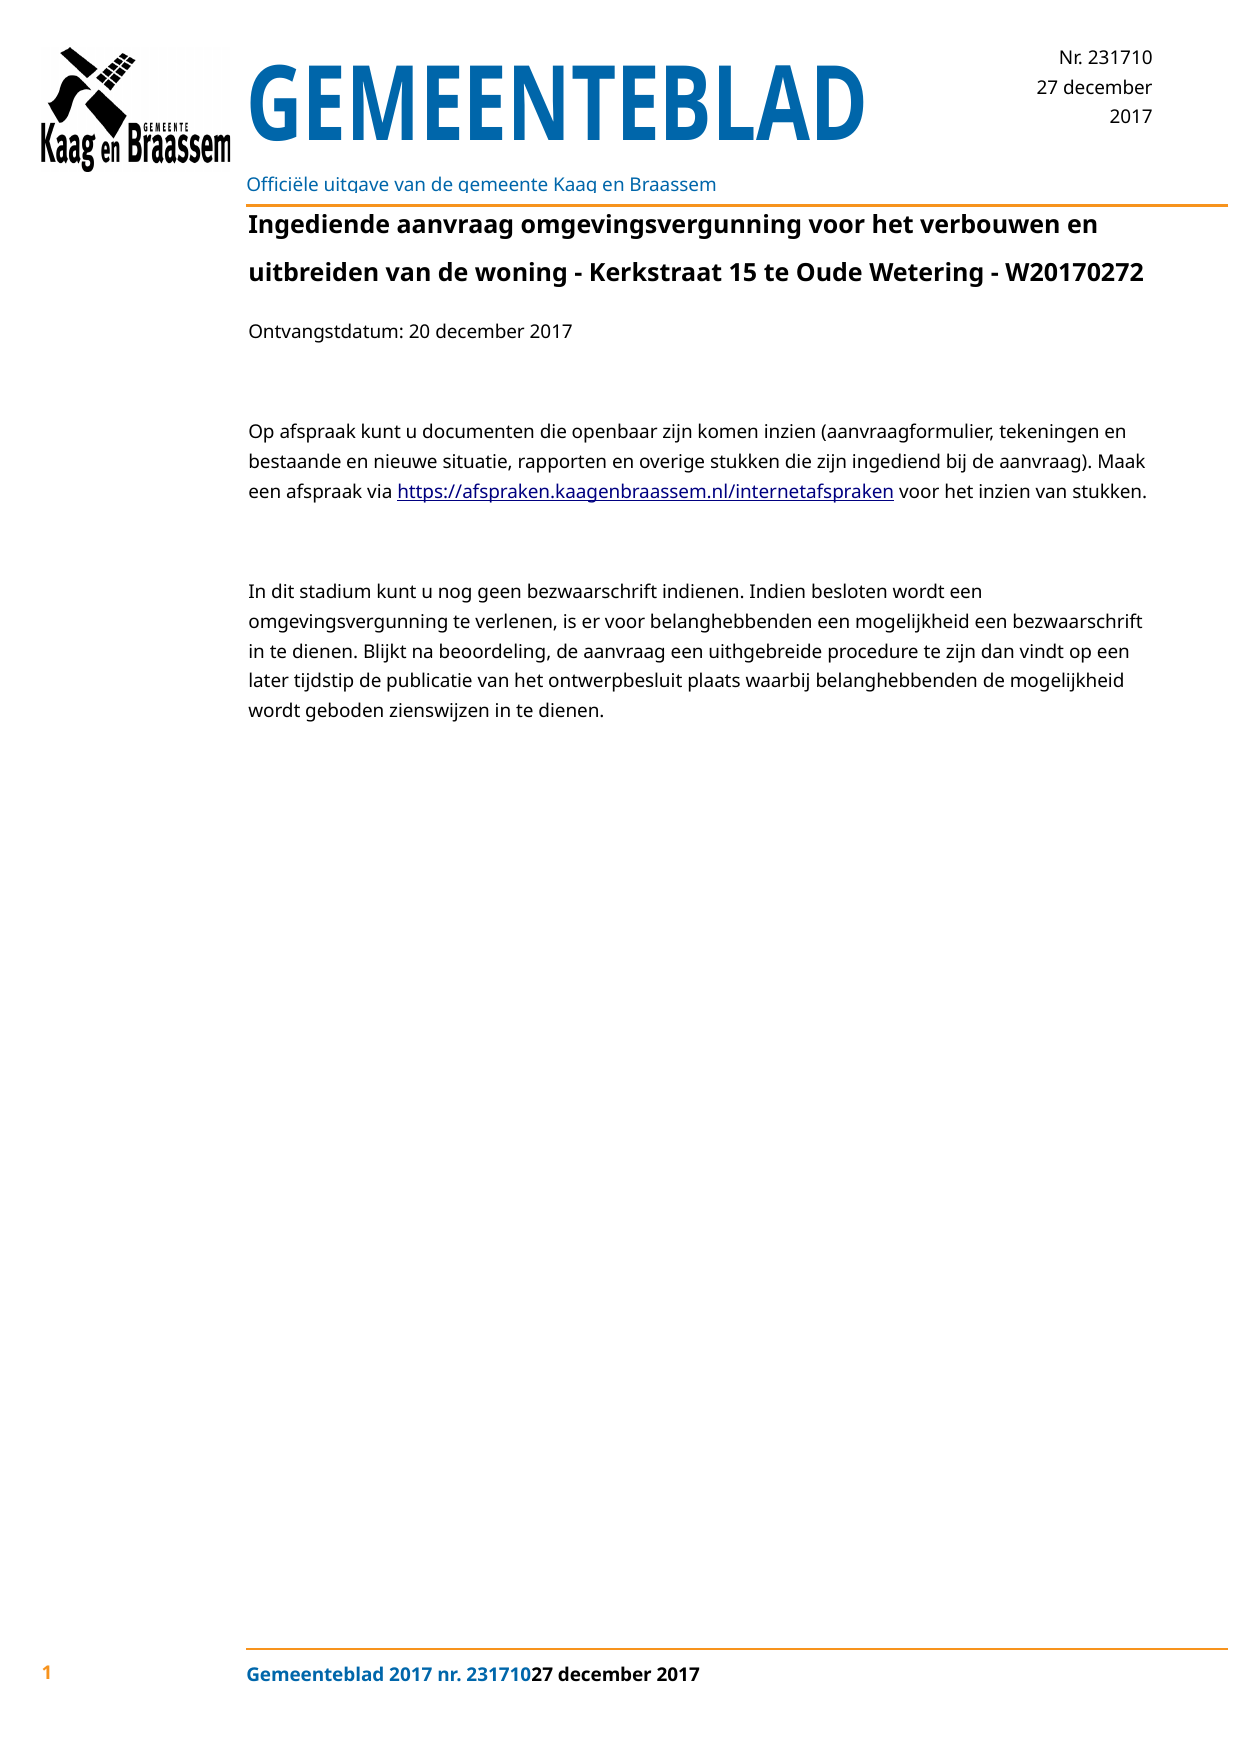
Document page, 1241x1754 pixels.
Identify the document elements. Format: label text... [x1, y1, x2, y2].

text Ontvangstdatum: 20 december 2017 [248, 318, 1152, 344]
picture [41, 47, 231, 172]
text In dit stadium kunt u nog geen bezwaarschrift indienen. Indien besloten wordt een omgevingsvergunning te verlenen, is er voor belanghebbenden een mogelijkheid een bezwaarschrift in te dienen. Blijkt na beoordeling, de aanvraag een uithgebreide procedure te zijn dan vindt op een later tijdstip de publicatie van het ontwerpbesluit plaats waarbij belanghebbenden de mogelijkheid wordt geboden zienswijzen in te dienen. [248, 579, 1152, 723]
text Op afspraak kunt u documenten die openbaar zijn komen inzien (aanvraagformulier, tekeningen en bestaande en nieuwe situatie, rapporten en overige stukken die zijn ingediend bij de aanvraag). Maak een afspraak via https://afspraken.kaagenbraassem.nl/internetafspraken voor het inzien van stukken. [248, 419, 1152, 504]
text Ingediende aanvraag omgevingsvergunning voor het verbouwen en uitbreiden van de woning - Kerkstraat 15 te Oude Wetering - W20170272 [248, 207, 1152, 288]
